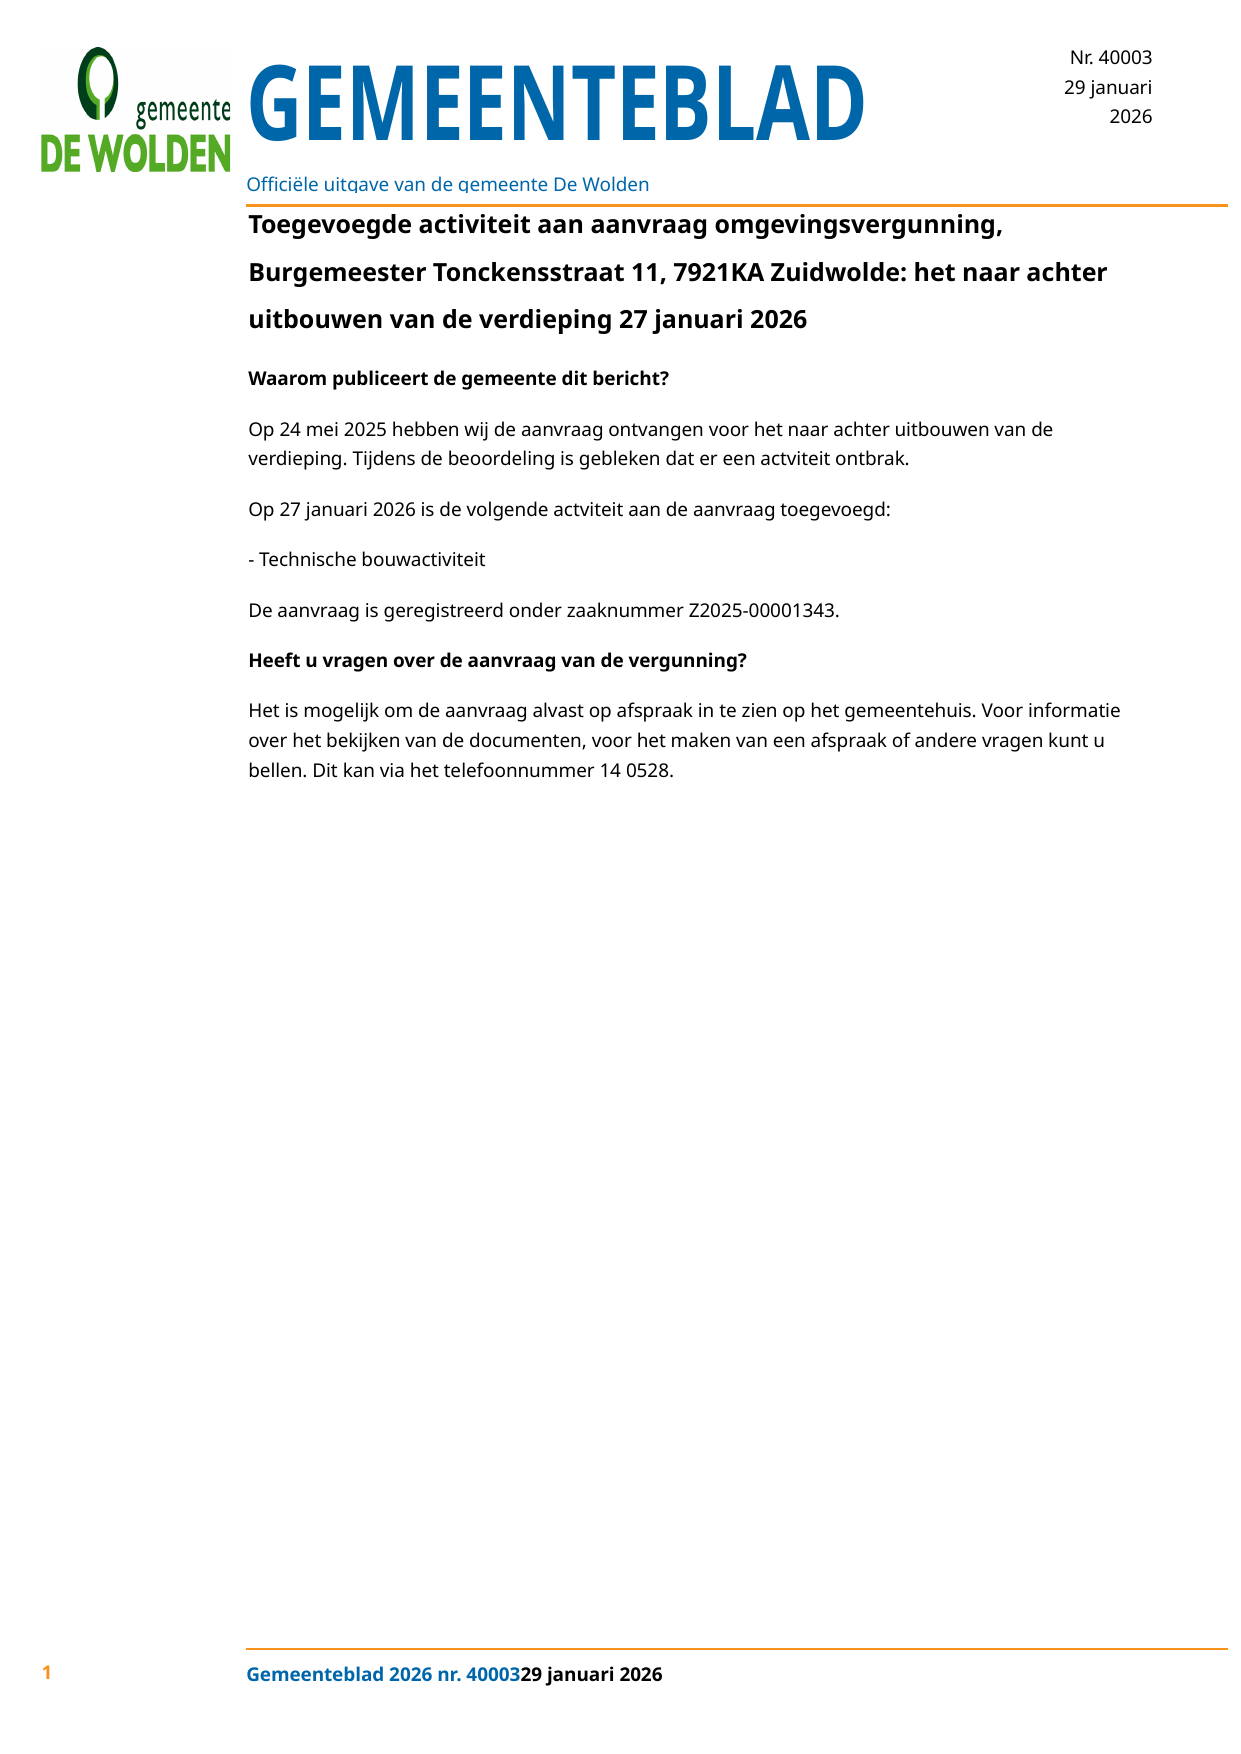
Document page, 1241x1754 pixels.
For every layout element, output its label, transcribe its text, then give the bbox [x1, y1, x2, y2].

text De aanvraag is geregistreerd onder zaaknummer Z2025-00001343. [248, 597, 1152, 622]
text - Technische bouwactiviteit [248, 546, 1152, 572]
text Op 27 januari 2026 is de volgende actviteit aan de aanvraag toegevoegd: [248, 496, 1152, 522]
text Waarom publiceert de gemeente dit bericht? [248, 366, 1152, 391]
text Toegevoegde activiteit aan aanvraag omgevingsvergunning, Burgemeester Tonckensstraat 11, 7921KA Zuidwolde: het naar achter uitbouwen van de verdieping 27 januari 2026 [248, 207, 1152, 336]
text Het is mogelijk om de aanvraag alvast op afspraak in te zien op het gemeentehuis. Voor informatie over het bekijken van de documenten, voor het maken van een afspraak of andere vragen kunt u bellen. Dit kan via het telefoonnummer 14 0528. [248, 698, 1152, 782]
picture [41, 47, 231, 172]
text Op 24 mei 2025 hebben wij de aanvraag ontvangen voor het naar achter uitbouwen van de verdieping. Tijdens de beoordeling is gebleken dat er een actviteit ontbrak. [248, 416, 1152, 471]
text Heeft u vragen over de aanvraag van de vergunning? [248, 647, 1152, 673]
